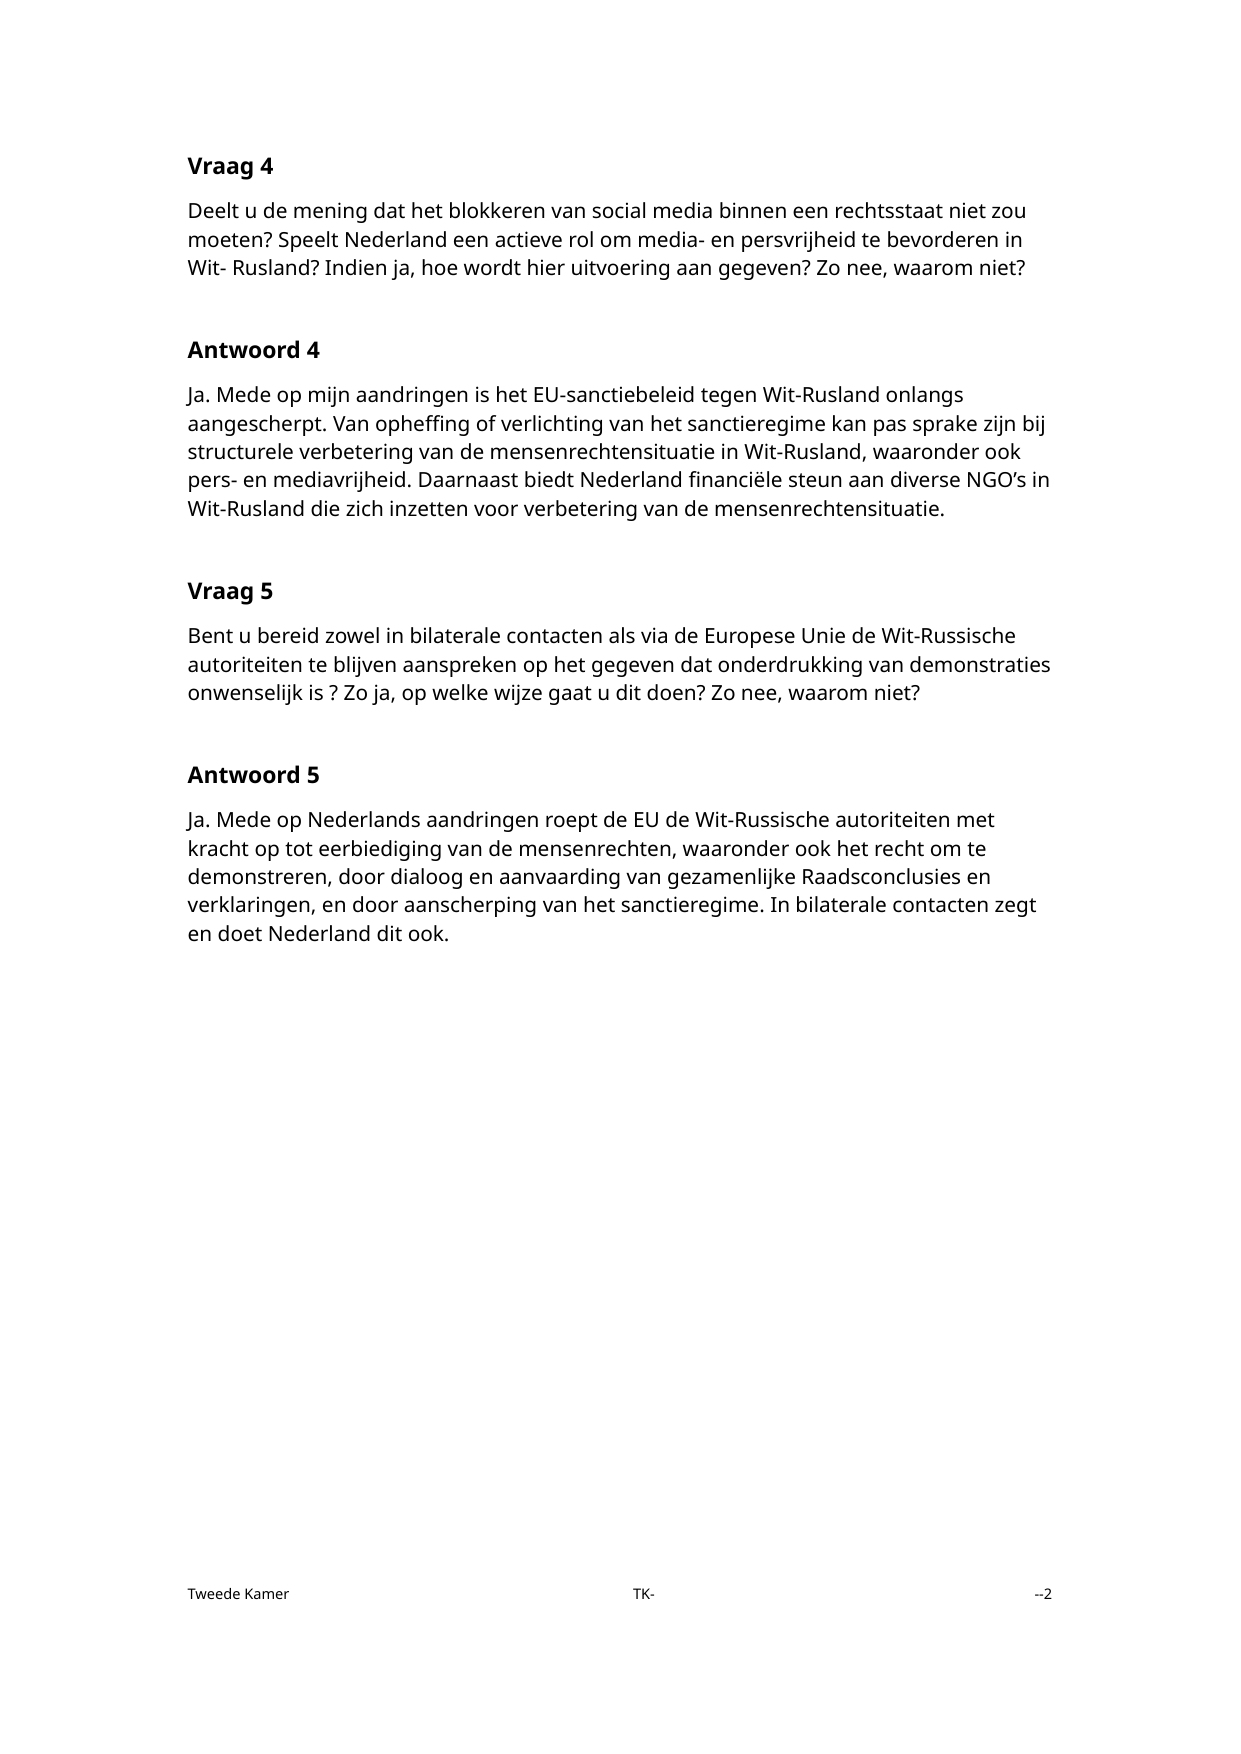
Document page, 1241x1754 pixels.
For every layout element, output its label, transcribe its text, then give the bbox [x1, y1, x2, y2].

text Ja. Mede op Nederlands aandringen roept de EU de Wit-Russische autoriteiten met kracht op tot eerbiediging van de mensenrechten, waaronder ook het recht om te demonstreren, door dialoog en aanvaarding van gezamenlijke Raadsconclusies en verklaringen, en door aanscherping van het sanctieregime. In bilaterale contacten zegt en doet Nederland dit ook. [187, 805, 1053, 947]
subtitle Vraag 4 [187, 150, 1053, 181]
text Ja. Mede op mijn aandringen is het EU-sanctiebeleid tegen Wit-Rusland onlangs aangescherpt. Van opheffing of verlichting van het sanctieregime kan pas sprake zijn bij structurele verbetering van de mensenrechtensituatie in Wit-Rusland, waaronder ook pers- en mediavrijheid. Daarnaast biedt Nederland financiële steun aan diverse NGO’s in Wit-Rusland die zich inzetten voor verbetering van de mensenrechtensituatie. [187, 380, 1053, 522]
subtitle Vraag 5 [187, 575, 1053, 606]
subtitle Antwoord 5 [187, 759, 1053, 790]
text Deelt u de mening dat het blokkeren van social media binnen een rechtsstaat niet zou moeten? Speelt Nederland een actieve rol om media- en persvrijheid te bevorderen in Wit- Rusland? Indien ja, hoe wordt hier uitvoering aan gegeven? Zo nee, waarom niet? [187, 196, 1053, 282]
text Bent u bereid zowel in bilaterale contacten als via de Europese Unie de Wit-Russische autoriteiten te blijven aanspreken op het gegeven dat onderdrukking van demonstraties onwenselijk is ? Zo ja, op welke wijze gaat u dit doen? Zo nee, waarom niet? [187, 621, 1053, 707]
subtitle Antwoord 4 [187, 334, 1053, 365]
